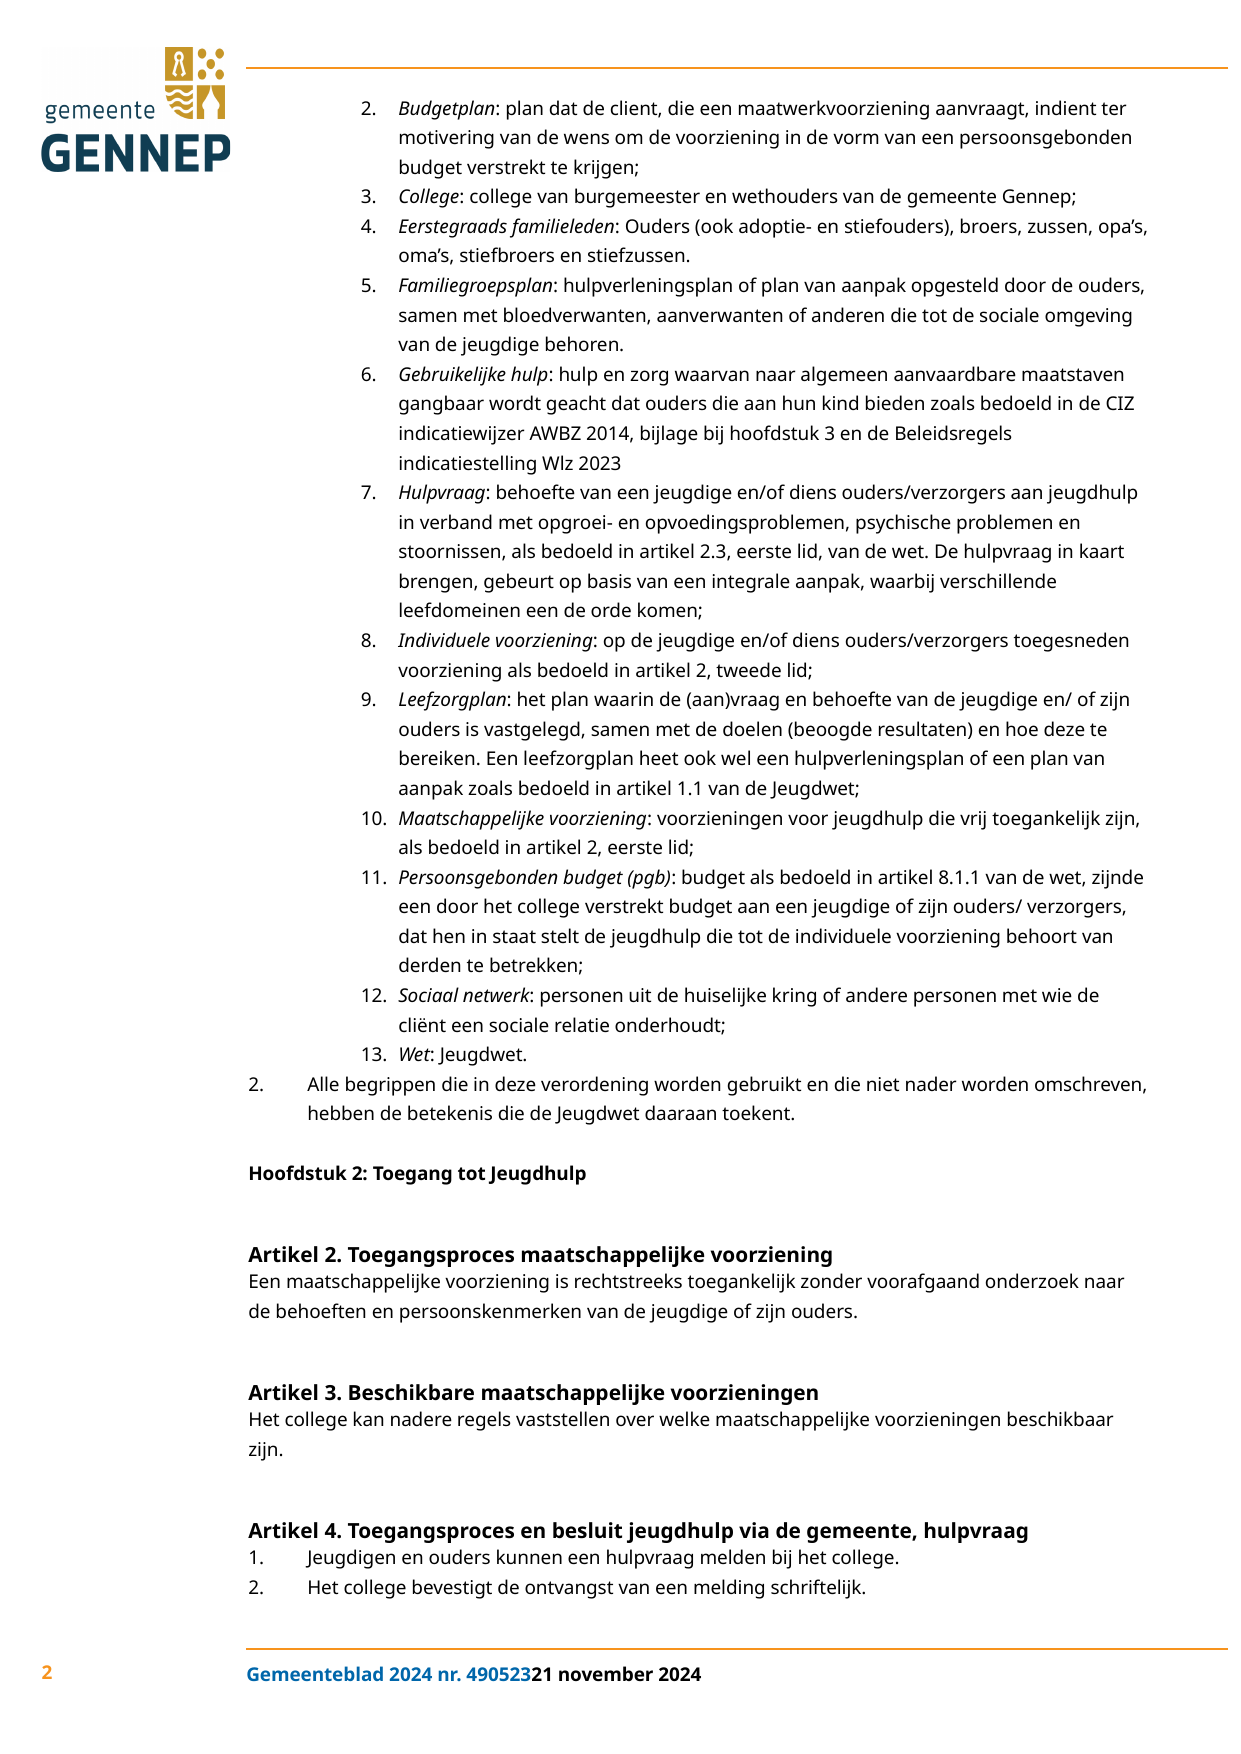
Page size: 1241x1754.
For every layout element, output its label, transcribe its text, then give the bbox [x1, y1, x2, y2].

list Maatschappelijke voorziening: voorzieningen voor jeugdhulp die vrij toegankelijk zijn, als bedoeld in artikel 2, eerste lid; [361, 805, 1152, 860]
list Wet: Jeugdwet. [361, 1041, 1152, 1067]
list Leefzorgplan: het plan waarin de (aan)vraag en behoefte van de jeugdige en/ of zijn ouders is vastgelegd, samen met de doelen (beoogde resultaten) en hoe deze te bereiken. Een leefzorgplan heet ook wel een hulpverleningsplan of een plan van aanpak zoals bedoeld in artikel 1.1 van de Jeugdwet; [361, 686, 1152, 801]
list Het college bevestigt de ontvangst van een melding schriftelijk. [248, 1574, 1152, 1599]
list Persoonsgebonden budget (pgb): budget als bedoeld in artikel 8.1.1 van de wet, zijnde een door het college verstrekt budget aan een jeugdige of zijn ouders/ verzorgers, dat hen in staat stelt de jeugdhulp die tot de individuele voorziening behoort van derden te betrekken; [361, 864, 1152, 978]
text Het college kan nadere regels vaststellen over welke maatschappelijke voorzieningen beschikbaar zijn. [248, 1406, 1152, 1462]
list Budgetplan: plan dat de client, die een maatwerkvoorziening aanvraagt, indient ter motivering van de wens om de voorziening in de vorm van een persoonsgebonden budget verstrekt te krijgen; [361, 95, 1152, 180]
list Hulpvraag: behoefte van een jeugdige en/of diens ouders/verzorgers aan jeugdhulp in verband met opgroei- en opvoedingsproblemen, psychische problemen en stoornissen, als bedoeld in artikel 2.3, eerste lid, van de wet. De hulpvraag in kaart brengen, gebeurt op basis van een integrale aanpak, waarbij verschillende leefdomeinen een de orde komen; [361, 479, 1152, 623]
list Eerstegraads familieleden: Ouders (ook adoptie- en stiefouders), broers, zussen, opa’s, oma’s, stiefbroers en stiefzussen. [361, 213, 1152, 268]
text Hoofdstuk 2: Toegang tot Jeugdhulp [248, 1160, 1152, 1186]
list Jeugdigen en ouders kunnen een hulpvraag melden bij het college. [248, 1544, 1152, 1570]
text Artikel 2. Toegangsproces maatschappelijke voorziening [248, 1240, 1152, 1268]
list Gebruikelijke hulp: hulp en zorg waarvan naar algemeen aanvaardbare maatstaven gangbaar wordt geacht dat ouders die aan hun kind bieden zoals bedoeld in de CIZ indicatiewijzer AWBZ 2014, bijlage bij hoofdstuk 3 en de Beleidsregels indicatiestelling Wlz 2023 [361, 361, 1152, 476]
list Alle begrippen die in deze verordening worden gebruikt en die niet nader worden omschreven, hebben de betekenis die de Jeugdwet daaraan toekent. [248, 1071, 1152, 1126]
text Artikel 3. Beschikbare maatschappelijke voorzieningen [248, 1378, 1152, 1406]
picture [41, 47, 231, 172]
list Individuele voorziening: op de jeugdige en/of diens ouders/verzorgers toegesneden voorziening als bedoeld in artikel 2, tweede lid; [361, 627, 1152, 683]
text Een maatschappelijke voorziening is rechtstreeks toegankelijk zonder voorafgaand onderzoek naar de behoeften en persoonskenmerken van de jeugdige of zijn ouders. [248, 1268, 1152, 1323]
text Artikel 4. Toegangsproces en besluit jeugdhulp via de gemeente, hulpvraag [248, 1516, 1152, 1544]
list Familiegroepsplan: hulpverleningsplan of plan van aanpak opgesteld door de ouders, samen met bloedverwanten, aanverwanten of anderen die tot de sociale omgeving van de jeugdige behoren. [361, 272, 1152, 357]
list Sociaal netwerk: personen uit de huiselijke kring of andere personen met wie de cliënt een sociale relatie onderhoudt; [361, 982, 1152, 1038]
list College: college van burgemeester en wethouders van de gemeente Gennep; [361, 183, 1152, 209]
